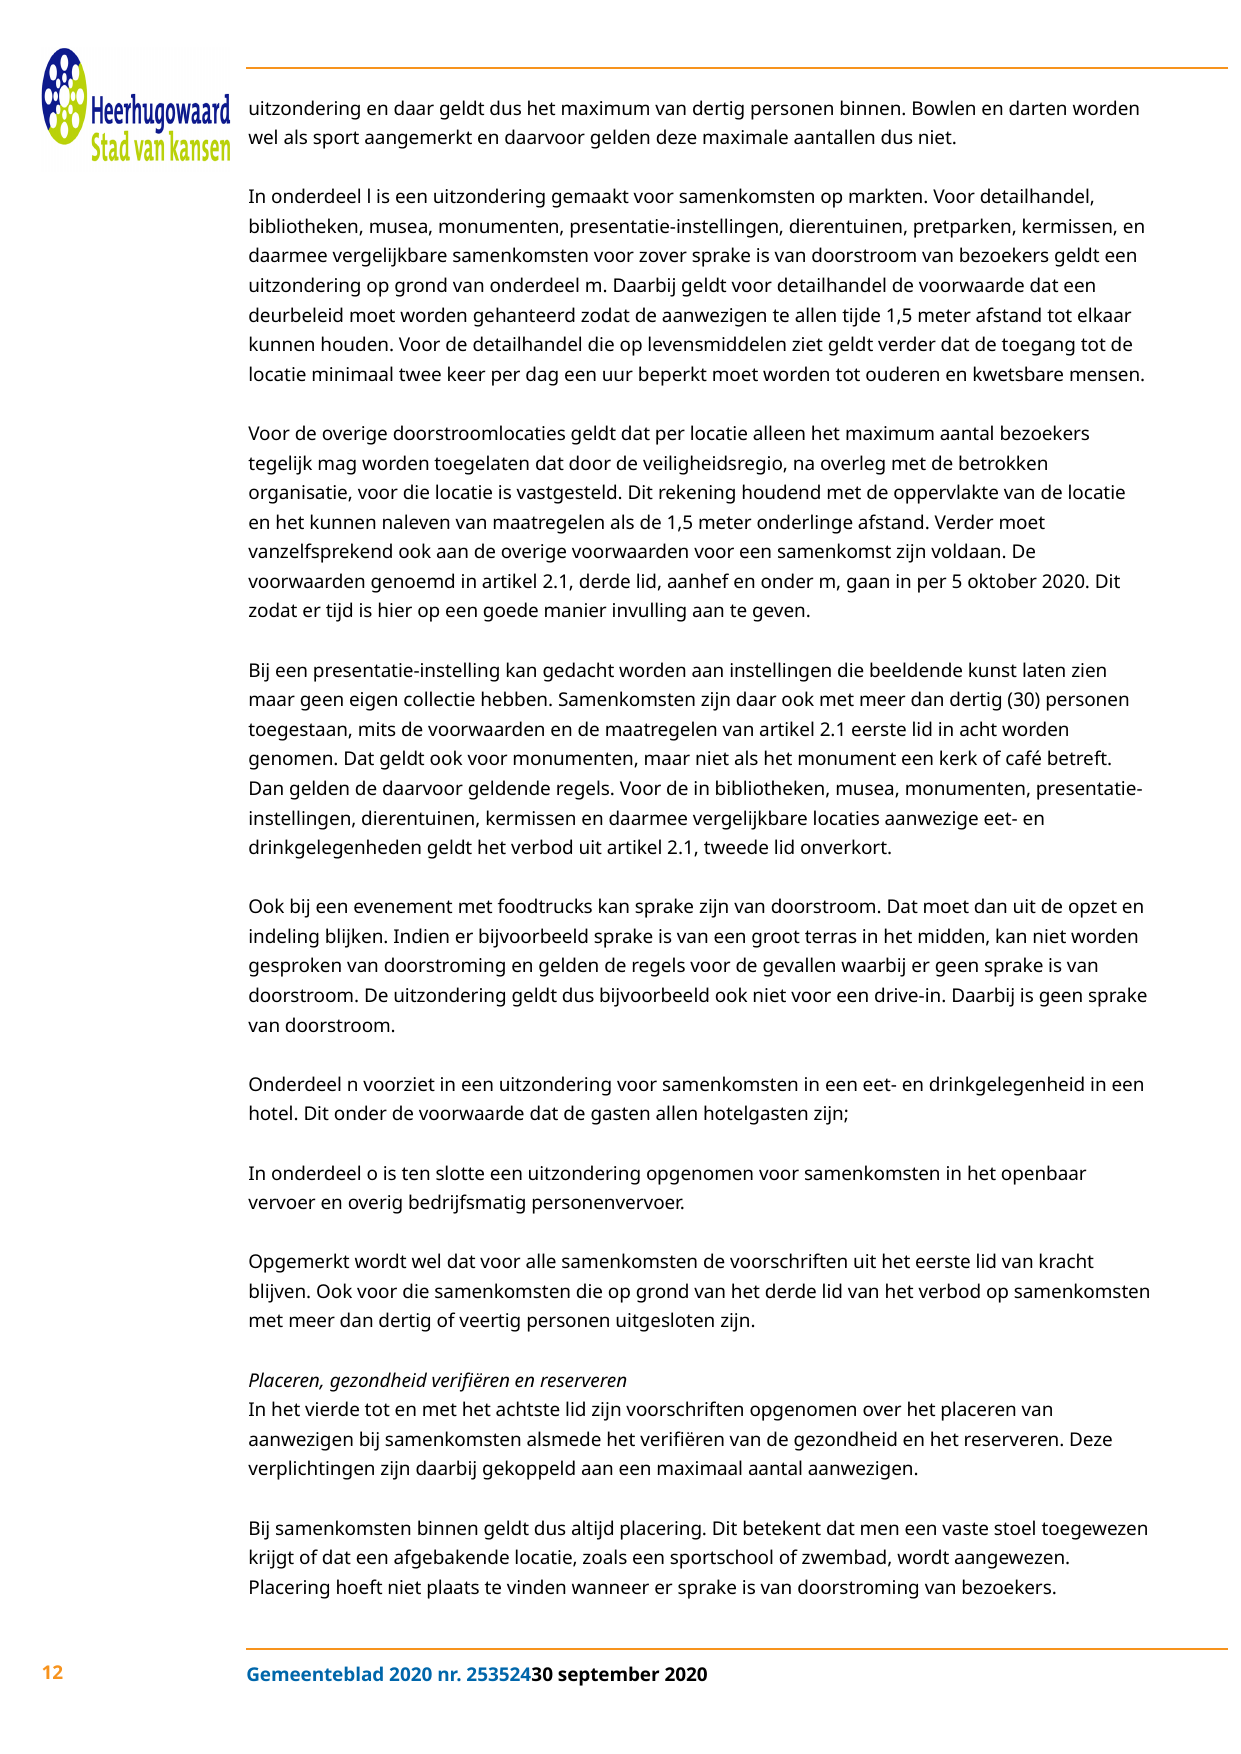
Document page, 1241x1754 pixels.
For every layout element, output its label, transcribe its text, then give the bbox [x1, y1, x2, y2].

text uitzondering en daar geldt dus het maximum van dertig personen binnen. Bowlen en darten worden wel als sport aangemerkt en daarvoor gelden deze maximale aantallen dus niet. [248, 95, 1152, 150]
text Onderdeel n voorziet in een uitzondering voor samenkomsten in een eet- en drinkgelegenheid in een hotel. Dit onder de voorwaarde dat de gasten allen hotelgasten zijn; [248, 1071, 1152, 1126]
text Placeren, gezondheid verifiëren en reserveren [248, 1367, 1152, 1393]
text In onderdeel o is ten slotte een uitzondering opgenomen voor samenkomsten in het openbaar vervoer en overig bedrijfsmatig personenvervoer. [248, 1160, 1152, 1215]
text In onderdeel l is een uitzondering gemaakt voor samenkomsten op markten. Voor detailhandel, bibliotheken, musea, monumenten, presentatie-instellingen, dierentuinen, pretparken, kermissen, en daarmee vergelijkbare samenkomsten voor zover sprake is van doorstroom van bezoekers geldt een uitzondering op grond van onderdeel m. Daarbij geldt voor detailhandel de voorwaarde dat een deurbeleid moet worden gehanteerd zodat de aanwezigen te allen tijde 1,5 meter afstand tot elkaar kunnen houden. Voor de detailhandel die op levensmiddelen ziet geldt verder dat de toegang tot de locatie minimaal twee keer per dag een uur beperkt moet worden tot ouderen en kwetsbare mensen. [248, 183, 1152, 387]
text Voor de overige doorstroomlocaties geldt dat per locatie alleen het maximum aantal bezoekers tegelijk mag worden toegelaten dat door de veiligheidsregio, na overleg met de betrokken organisatie, voor die locatie is vastgesteld. Dit rekening houdend met de oppervlakte van de locatie en het kunnen naleven van maatregelen als de 1,5 meter onderlinge afstand. Verder moet vanzelfsprekend ook aan de overige voorwaarden voor een samenkomst zijn voldaan. De voorwaarden genoemd in artikel 2.1, derde lid, aanhef en onder m, gaan in per 5 oktober 2020. Dit zodat er tijd is hier op een goede manier invulling aan te geven. [248, 420, 1152, 623]
text Ook bij een evenement met foodtrucks kan sprake zijn van doorstroom. Dat moet dan uit de opzet en indeling blijken. Indien er bijvoorbeeld sprake is van een groot terras in het midden, kan niet worden gesproken van doorstroming en gelden de regels voor de gevallen waarbij er geen sprake is van doorstroom. De uitzondering geldt dus bijvoorbeeld ook niet voor een drive-in. Daarbij is geen sprake van doorstroom. [248, 893, 1152, 1038]
text In het vierde tot en met het achtste lid zijn voorschriften opgenomen over het placeren van aanwezigen bij samenkomsten alsmede het verifiëren van de gezondheid en het reserveren. Deze verplichtingen zijn daarbij gekoppeld aan een maximaal aantal aanwezigen. [248, 1396, 1152, 1481]
text Opgemerkt wordt wel dat voor alle samenkomsten de voorschriften uit het eerste lid van kracht blijven. Ook voor die samenkomsten die op grond van het derde lid van het verbod op samenkomsten met meer dan dertig of veertig personen uitgesloten zijn. [248, 1248, 1152, 1333]
text Bij een presentatie-instelling kan gedacht worden aan instellingen die beeldende kunst laten zien maar geen eigen collectie hebben. Samenkomsten zijn daar ook met meer dan dertig (30) personen toegestaan, mits de voorwaarden en de maatregelen van artikel 2.1 eerste lid in acht worden genomen. Dat geldt ook voor monumenten, maar niet als het monument een kerk of café betreft. Dan gelden de daarvoor geldende regels. Voor de in bibliotheken, musea, monumenten, presentatie-instellingen, dierentuinen, kermissen en daarmee vergelijkbare locaties aanwezige eet- en drinkgelegenheden geldt het verbod uit artikel 2.1, tweede lid onverkort. [248, 657, 1152, 860]
picture [41, 47, 231, 172]
text Bij samenkomsten binnen geldt dus altijd placering. Dit betekent dat men een vaste stoel toegewezen krijgt of dat een afgebakende locatie, zoals een sportschool of zwembad, wordt aangewezen. Placering hoeft niet plaats te vinden wanneer er sprake is van doorstroming van bezoekers. [248, 1515, 1152, 1600]
